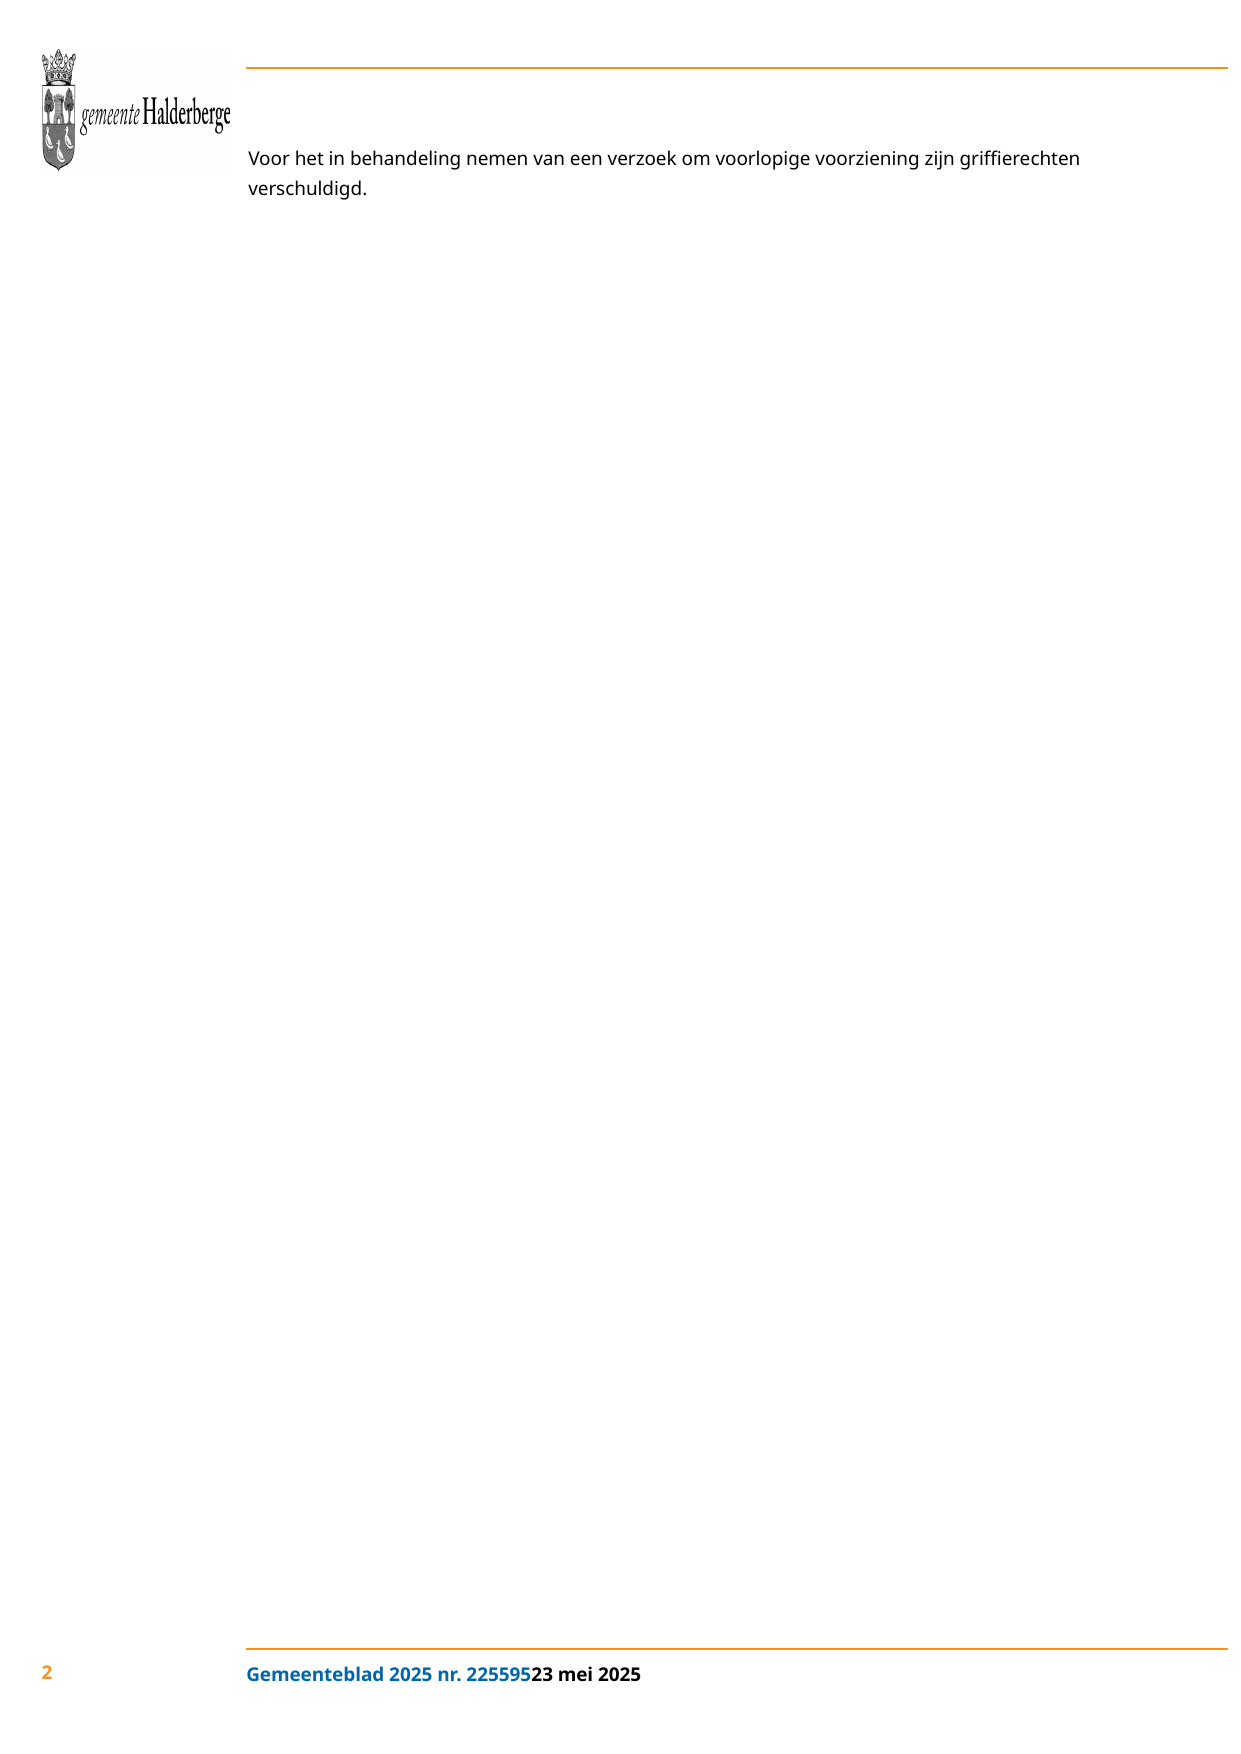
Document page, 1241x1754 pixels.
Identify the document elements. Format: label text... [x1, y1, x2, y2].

text Voor het in behandeling nemen van een verzoek om voorlopige voorziening zijn griffierechten verschuldigd. [248, 145, 1152, 201]
picture [41, 47, 231, 172]
